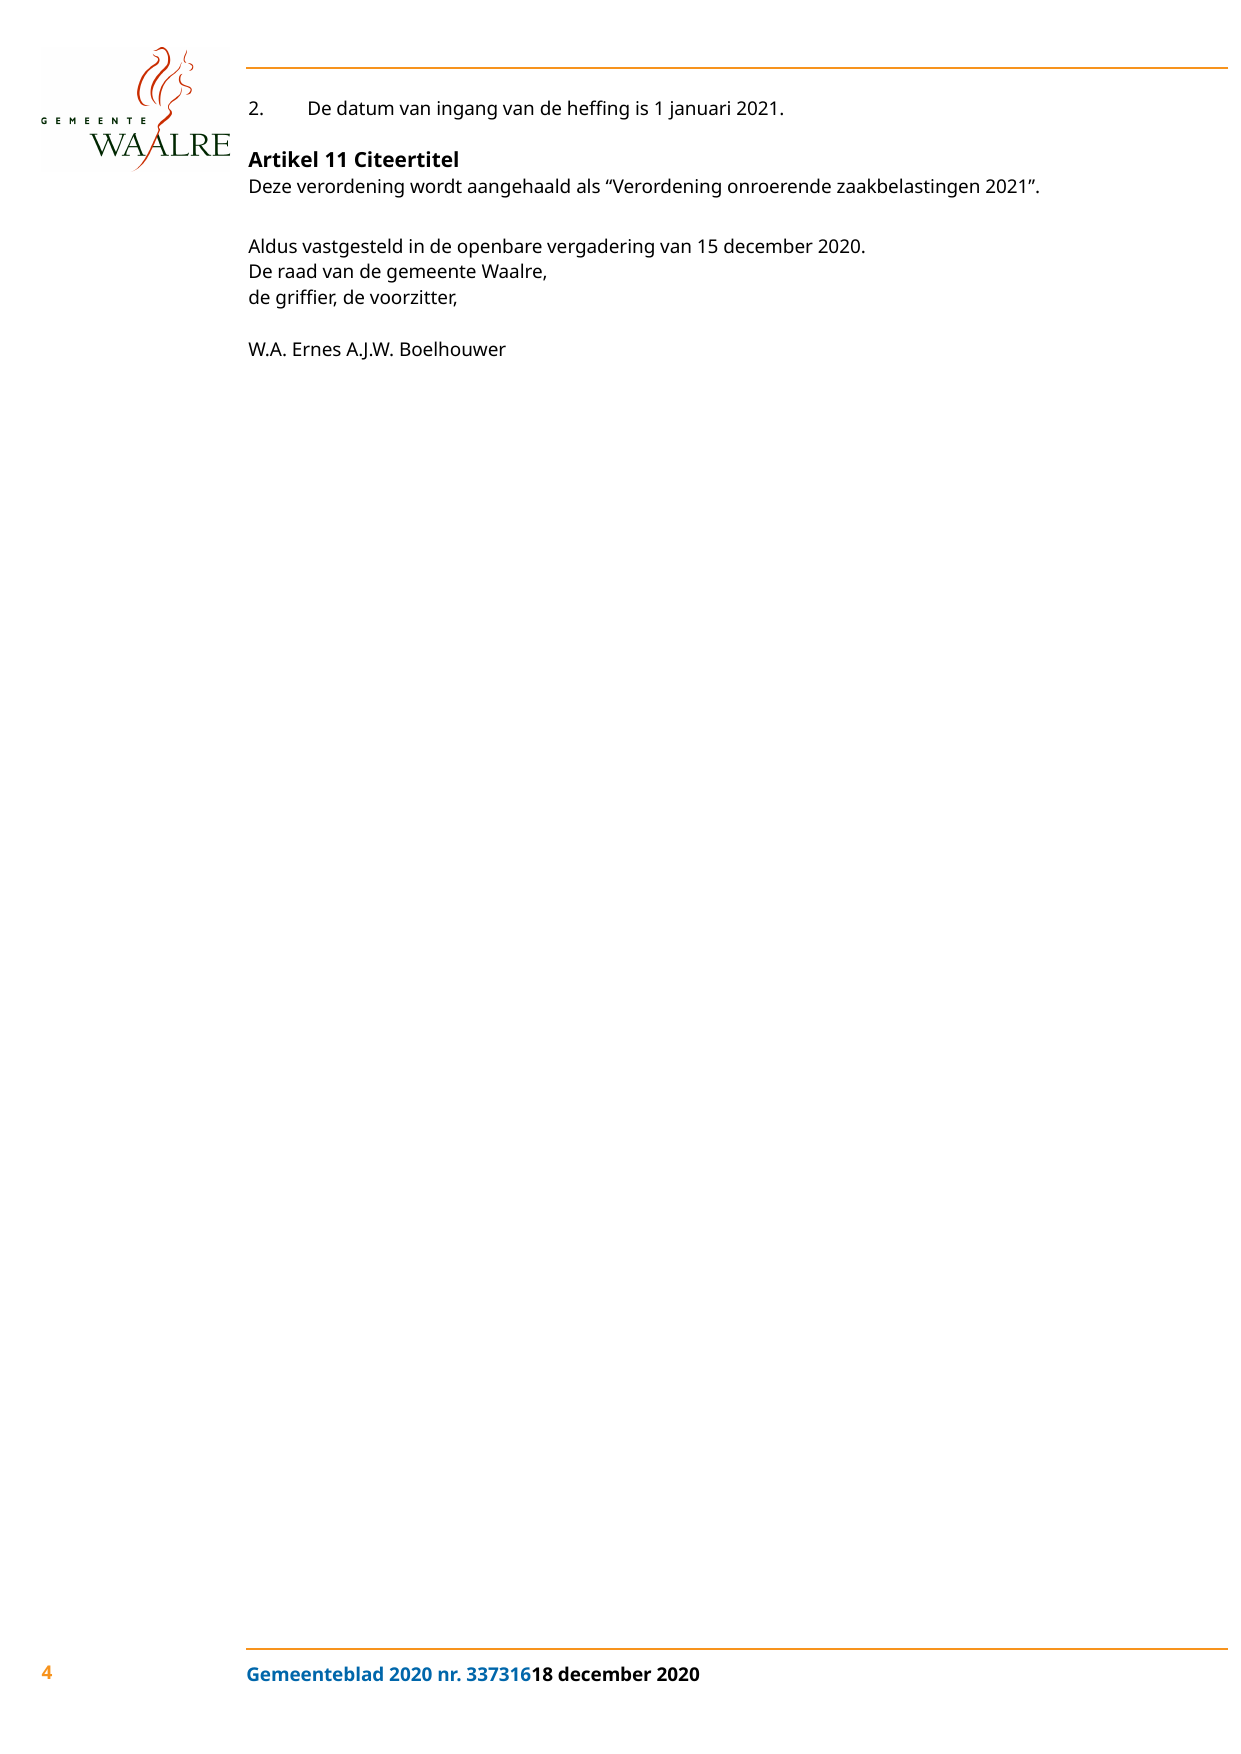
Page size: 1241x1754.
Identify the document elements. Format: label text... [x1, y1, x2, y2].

text De raad van de gemeente Waalre, [248, 258, 1152, 284]
picture [41, 47, 231, 172]
text Aldus vastgesteld in de openbare vergadering van 15 december 2020. [248, 233, 1152, 258]
text Deze verordening wordt aangehaald als “Verordening onroerende zaakbelastingen 2021”. [248, 174, 1152, 199]
text de griffier, de voorzitter, [248, 284, 1152, 310]
text Artikel 11 Citeertitel [248, 145, 1152, 174]
text W.A. Ernes A.J.W. Boelhouwer [248, 336, 1152, 361]
list De datum van ingang van de heffing is 1 januari 2021. [248, 95, 1152, 121]
